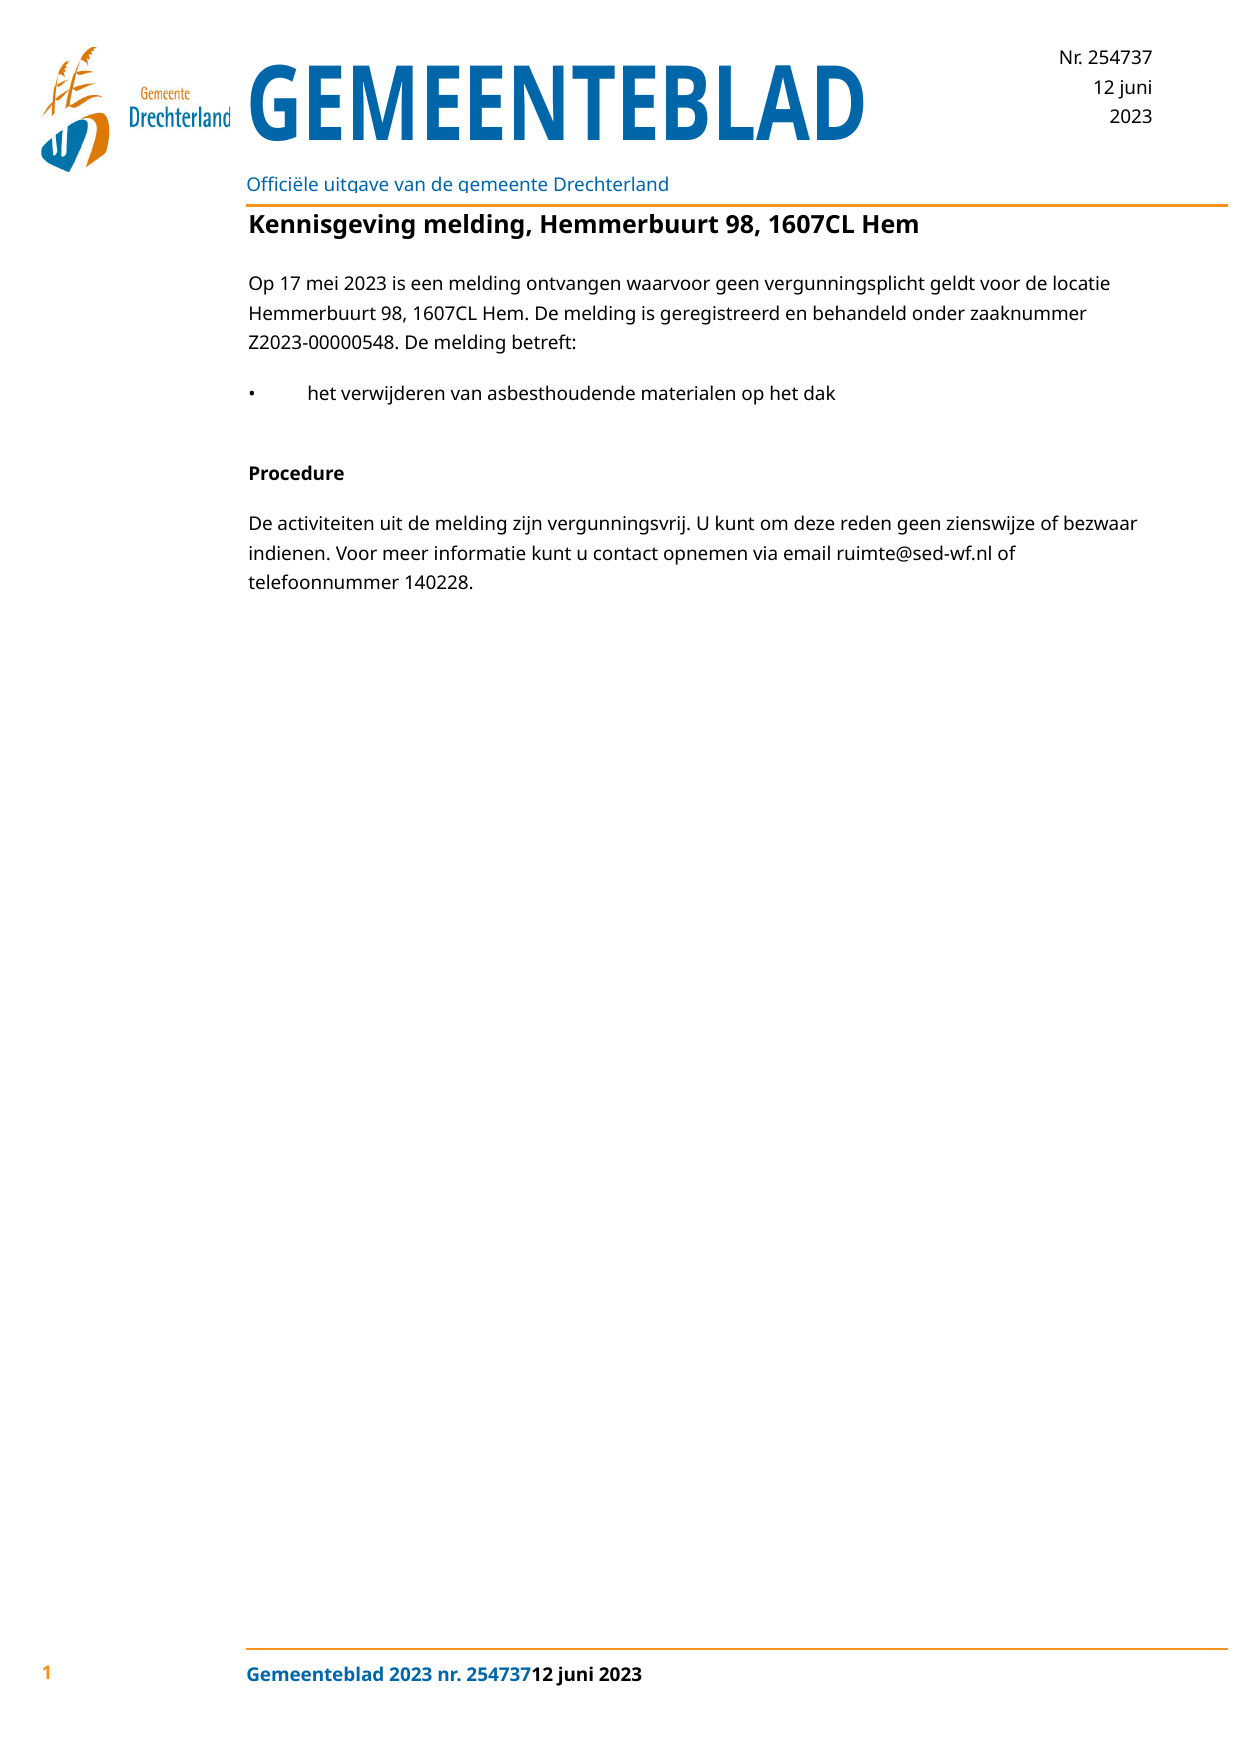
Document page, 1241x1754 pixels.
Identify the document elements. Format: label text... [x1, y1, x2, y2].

picture [226, 115, 231, 124]
text Procedure [248, 460, 1152, 486]
list het verwijderen van asbesthoudende materialen op het dak [248, 380, 1152, 406]
picture [41, 158, 64, 172]
text Op 17 mei 2023 is een melding ontvangen waarvoor geen vergunningsplicht geldt voor de locatie Hemmerbuurt 98, 1607CL Hem. De melding is geregistreerd en behandeld onder zaaknummer Z2023-00000548. De melding betreft: [248, 270, 1152, 355]
text De activiteiten uit de melding zijn vergunningsvrij. U kunt om deze reden geen zienswijze of bezwaar indienen. Voor meer informatie kunt u contact opnemen via email ruimte@sed-wf.nl of telefoonnummer 140228. [248, 510, 1152, 595]
picture [41, 47, 231, 172]
text Kennisgeving melding, Hemmerbuurt 98, 1607CL Hem [248, 207, 1152, 241]
